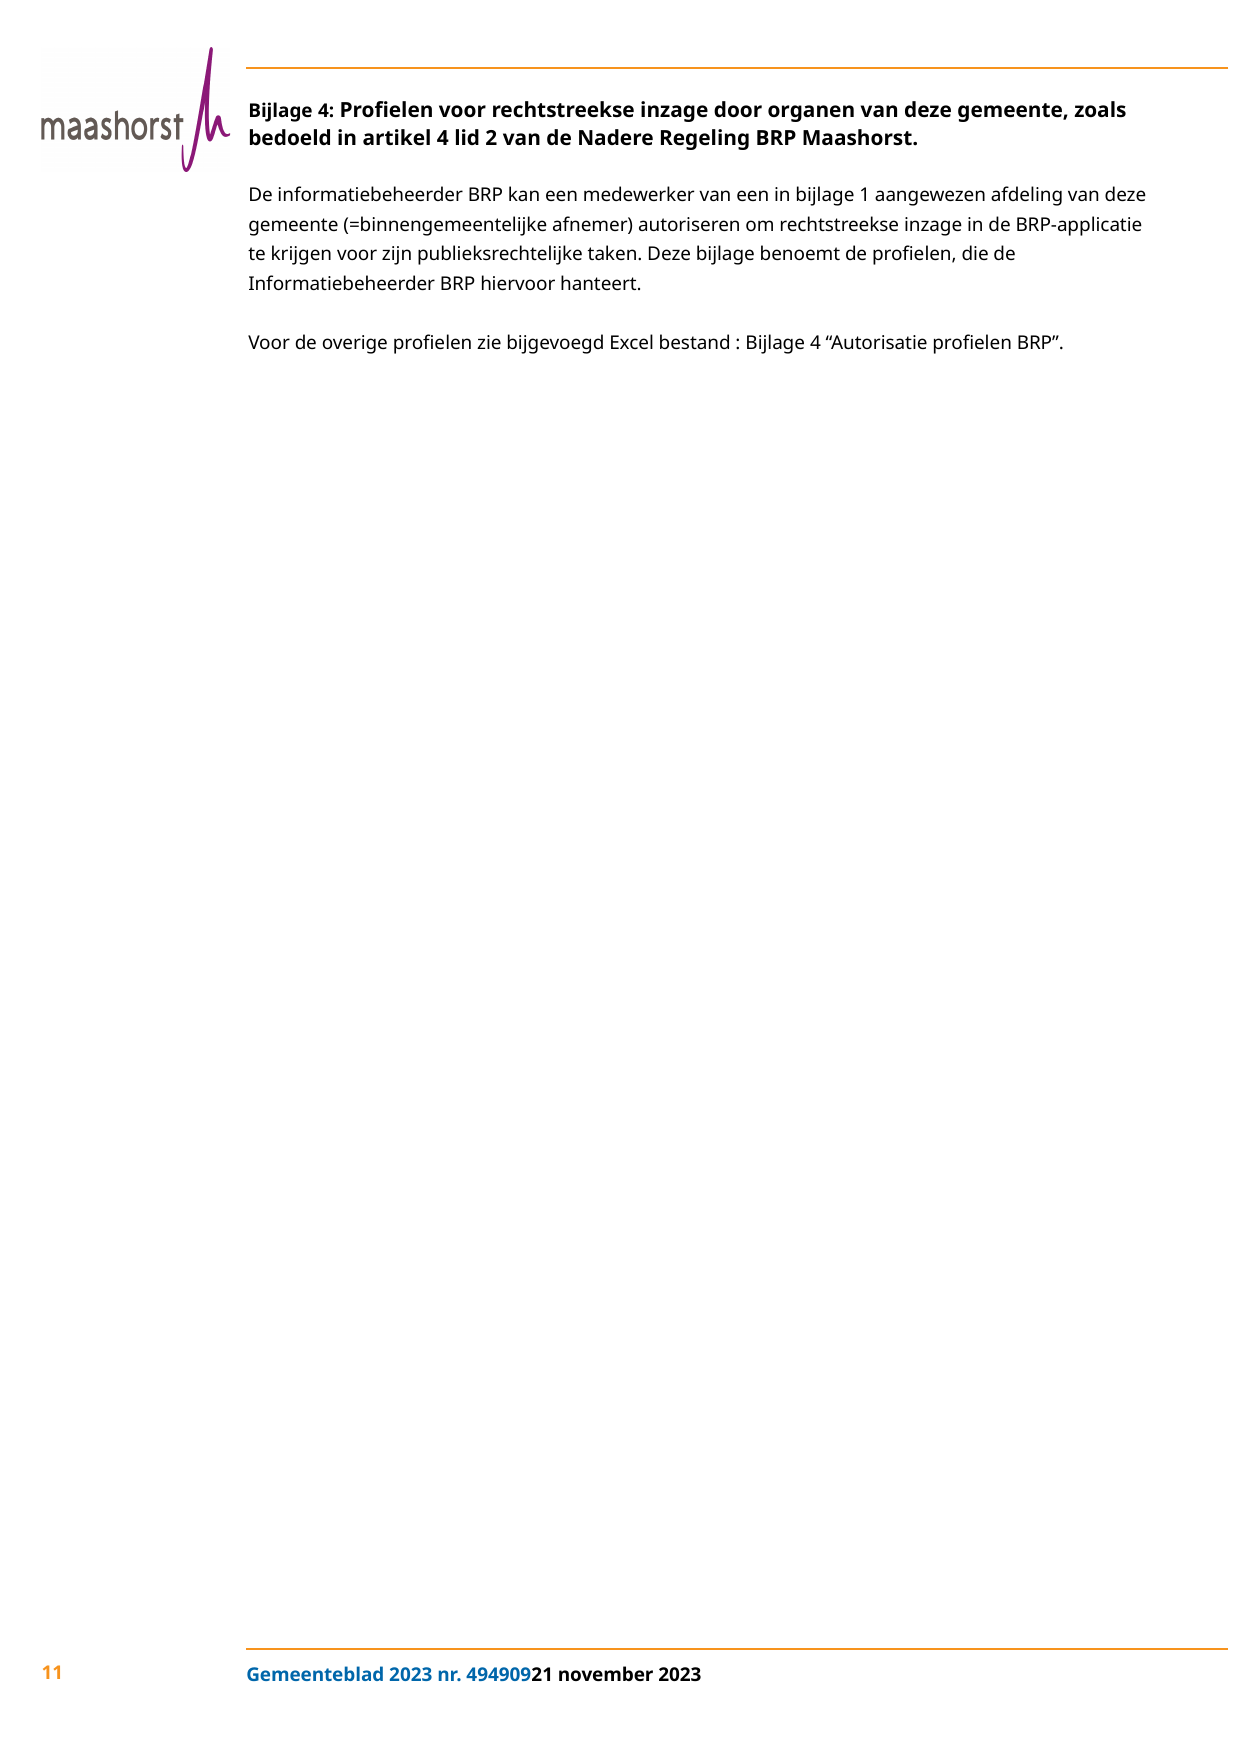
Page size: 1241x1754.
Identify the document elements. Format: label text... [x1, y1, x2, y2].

text De informatiebeheerder BRP kan een medewerker van een in bijlage 1 aangewezen afdeling van deze gemeente (=binnengemeentelijke afnemer) autoriseren om rechtstreekse inzage in de BRP-applicatie te krijgen voor zijn publieksrechtelijke taken. Deze bijlage benoemt de profielen, die de Informatiebeheerder BRP hiervoor hanteert. [248, 181, 1152, 296]
text Voor de overige profielen zie bijgevoegd Excel bestand : Bijlage 4 “Autorisatie profielen BRP”. [248, 329, 1152, 355]
picture [41, 47, 231, 172]
text Bijlage 4: Profielen voor rechtstreekse inzage door organen van deze gemeente, zoals bedoeld in artikel 4 lid 2 van de Nadere Regeling BRP Maashorst. [248, 95, 1152, 152]
